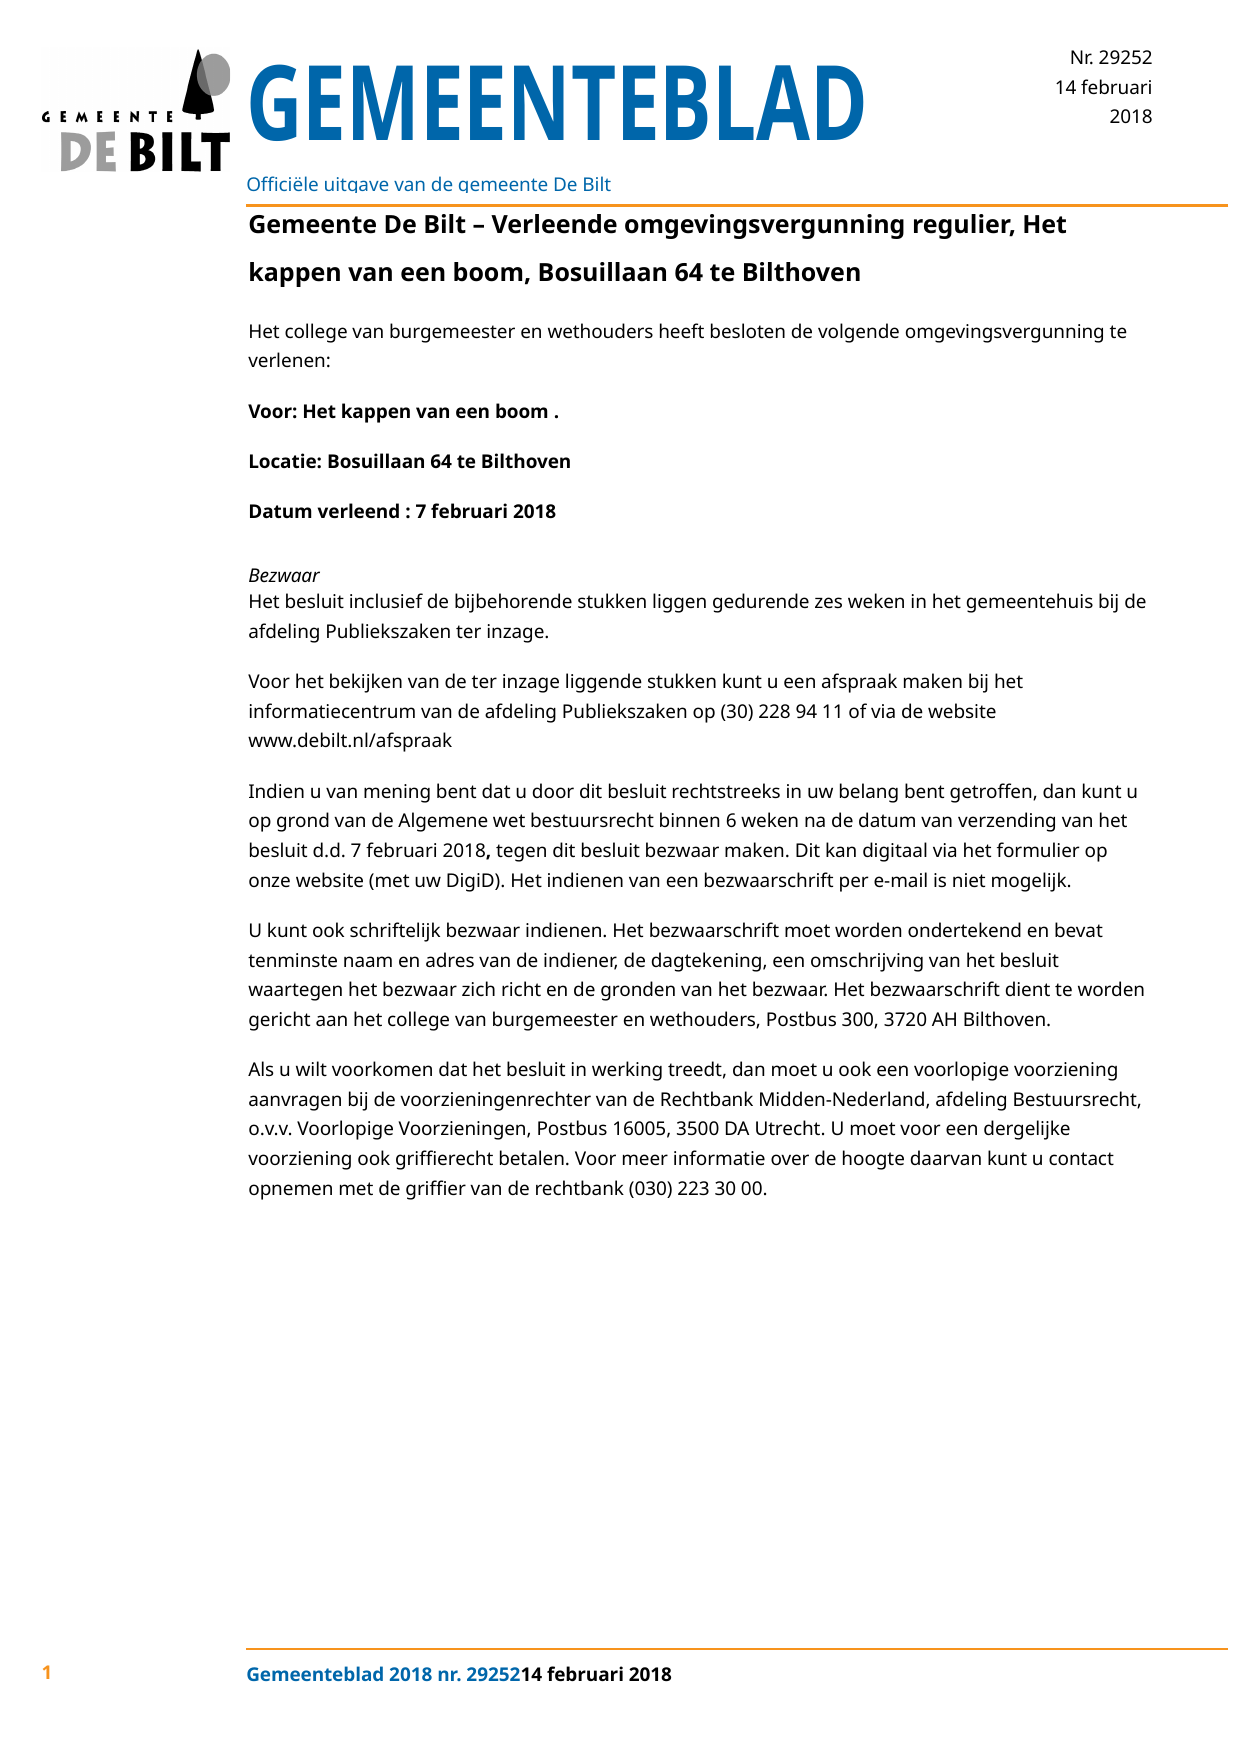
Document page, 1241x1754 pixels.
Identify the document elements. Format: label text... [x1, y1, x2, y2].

text Locatie: Bosuillaan 64 te Bilthoven [248, 448, 1152, 474]
text Het besluit inclusief de bijbehorende stukken liggen gedurende zes weken in het gemeentehuis bij de afdeling Publiekszaken ter inzage. [248, 588, 1152, 644]
text U kunt ook schriftelijk bezwaar indienen. Het bezwaarschrift moet worden ondertekend en bevat tenminste naam en adres van de indiener, de dagtekening, een omschrijving van het besluit waartegen het bezwaar zich richt en de gronden van het bezwaar. Het bezwaarschrift dient te worden gericht aan het college van burgemeester en wethouders, Postbus 300, 3720 AH Bilthoven. [248, 917, 1152, 1032]
text Datum verleend : 7 februari 2018 [248, 499, 1152, 524]
text Als u wilt voorkomen dat het besluit in werking treedt, dan moet u ook een voorlopige voorziening aanvragen bij de voorzieningenrechter van de Rechtbank Midden-Nederland, afdeling Bestuursrecht, o.v.v. Voorlopige Voorzieningen, Postbus 16005, 3500 DA Utrecht. U moet voor een dergelijke voorziening ook griffierecht betalen. Voor meer informatie over de hoogte daarvan kunt u contact opnemen met de griffier van de rechtbank (030) 223 30 00. [248, 1056, 1152, 1200]
text Het college van burgemeester en wethouders heeft besloten de volgende omgevingsvergunning te verlenen: [248, 318, 1152, 373]
text Gemeente De Bilt – Verleende omgevingsvergunning regulier, Het kappen van een boom, Bosuillaan 64 te Bilthoven [248, 207, 1152, 288]
text Indien u van mening bent dat u door dit besluit rechtstreeks in uw belang bent getroffen, dan kunt u op grond van de Algemene wet bestuursrecht binnen 6 weken na de datum van verzending van het besluit d.d. 7 februari 2018, tegen dit besluit bezwaar maken. Dit kan digitaal via het formulier op onze website (met uw DigiD). Het indienen van een bezwaarschrift per e-mail is niet mogelijk. [248, 778, 1152, 892]
text Voor het bekijken van de ter inzage liggende stukken kunt u een afspraak maken bij het informatiecentrum van de afdeling Publiekszaken op (30) 228 94 11 of via de website www.debilt.nl/afspraak [248, 668, 1152, 753]
text Voor: Het kappen van een boom . [248, 398, 1152, 424]
picture [41, 47, 231, 172]
text Bezwaar [248, 563, 1152, 588]
